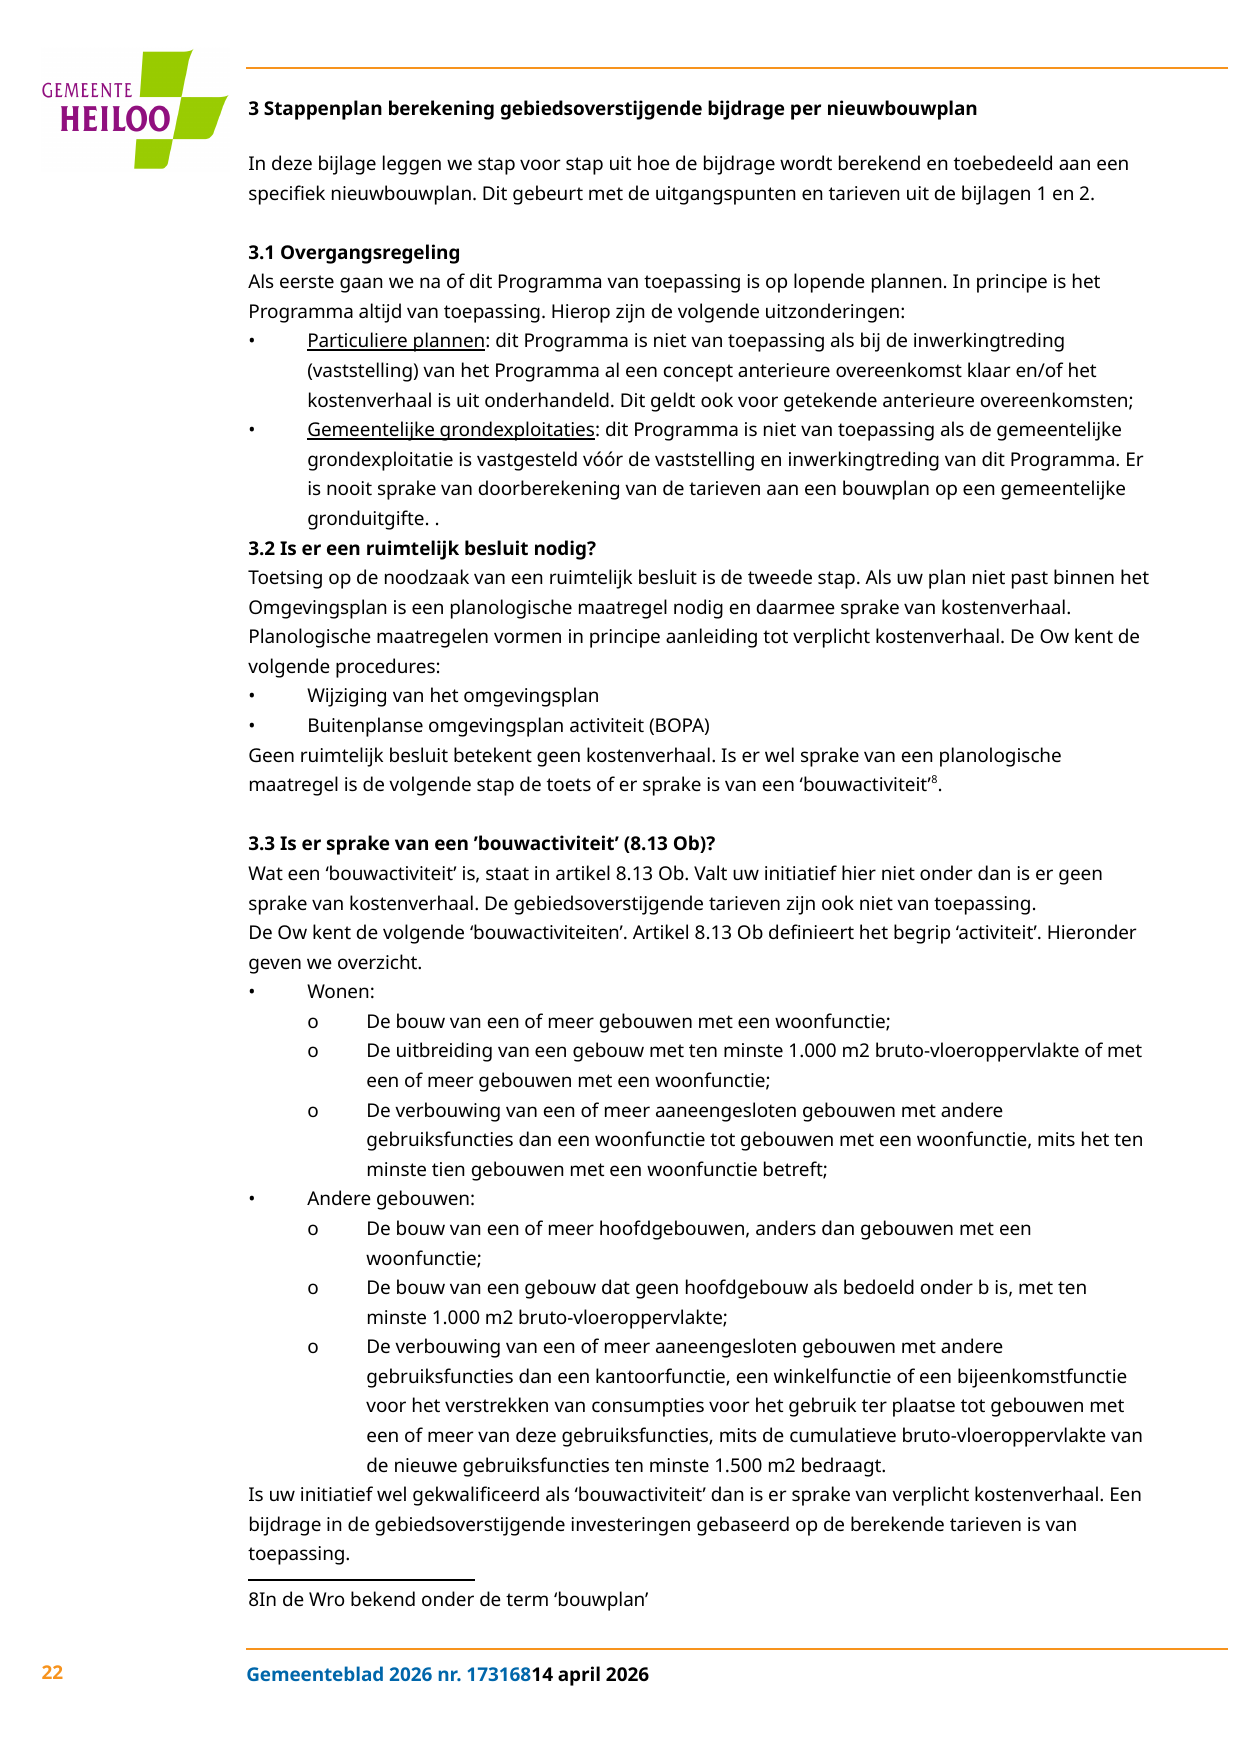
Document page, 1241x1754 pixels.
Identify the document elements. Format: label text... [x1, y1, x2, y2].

text Toetsing op de noodzaak van een ruimtelijk besluit is de tweede stap. Als uw plan niet past binnen het Omgevingsplan is een planologische maatregel nodig en daarmee sprake van kostenverhaal. Planologische maatregelen vormen in principe aanleiding tot verplicht kostenverhaal. De Ow kent de volgende procedures: [248, 564, 1152, 679]
list Particuliere plannen: dit Programma is niet van toepassing als bij de inwerkingtreding (vaststelling) van het Programma al een concept anterieure overeenkomst klaar en/of het kostenverhaal is uit onderhandeld. Dit geldt ook voor getekende anterieure overeenkomsten; [248, 328, 1152, 413]
list De verbouwing van een of meer aaneengesloten gebouwen met andere gebruiksfuncties dan een woonfunctie tot gebouwen met een woonfunctie, mits het ten minste tien gebouwen met een woonfunctie betreft; [307, 1097, 1152, 1182]
list Buitenplanse omgevingsplan activiteit (BOPA) [248, 712, 1152, 738]
list De bouw van een gebouw dat geen hoofdgebouw als bedoeld onder b is, met ten minste 1.000 m2 bruto-vloeroppervlakte; [307, 1274, 1152, 1330]
list Wonen: [248, 978, 1152, 1004]
list De bouw van een of meer gebouwen met een woonfunctie; [307, 1008, 1152, 1034]
list De uitbreiding van een gebouw met ten minste 1.000 m2 bruto-vloeroppervlakte of met een of meer gebouwen met een woonfunctie; [307, 1038, 1152, 1093]
text Wat een ‘bouwactiviteit’ is, staat in artikel 8.13 Ob. Valt uw initiatief hier niet onder dan is er geen sprake van kostenverhaal. De gebiedsoverstijgende tarieven zijn ook niet van toepassing. [248, 860, 1152, 916]
list Gemeentelijke grondexploitaties: dit Programma is niet van toepassing als de gemeentelijke grondexploitatie is vastgesteld vóór de vaststelling en inwerkingtreding van dit Programma. Er is nooit sprake van doorberekening van de tarieven aan een bouwplan op een gemeentelijke gronduitgifte. . [248, 416, 1152, 531]
text In de Wro bekend onder de term ‘bouwplan’ [248, 1586, 1152, 1612]
list Wijziging van het omgevingsplan [248, 683, 1152, 708]
text In deze bijlage leggen we stap voor stap uit hoe de bijdrage wordt berekend en toebedeeld aan een specifiek nieuwbouwplan. Dit gebeurt met de uitgangspunten en tarieven uit de bijlagen 1 en 2. [248, 150, 1152, 206]
list Andere gebouwen: [248, 1186, 1152, 1211]
text 3.2 Is er een ruimtelijk besluit nodig? [248, 535, 1152, 561]
text De Ow kent de volgende ‘bouwactiviteiten’. Artikel 8.13 Ob definieert het begrip ‘activiteit’. Hieronder geven we overzicht. [248, 919, 1152, 975]
text Als eerste gaan we na of dit Programma van toepassing is op lopende plannen. In principe is het Programma altijd van toepassing. Hierop zijn de volgende uitzonderingen: [248, 268, 1152, 324]
list De bouw van een of meer hoofdgebouwen, anders dan gebouwen met een woonfunctie; [307, 1215, 1152, 1271]
text Geen ruimtelijk besluit betekent geen kostenverhaal. Is er wel sprake van een planologische maatregel is de volgende stap de toets of er sprake is van een ‘bouwactiviteit’. [248, 742, 1152, 797]
list De verbouwing van een of meer aaneengesloten gebouwen met andere gebruiksfuncties dan een kantoorfunctie, een winkelfunctie of een bijeenkomstfunctie voor het verstrekken van consumpties voor het gebruik ter plaatse tot gebouwen met een of meer van deze gebruiksfuncties, mits de cumulatieve bruto-vloeroppervlakte van de nieuwe gebruiksfuncties ten minste 1.500 m2 bedraagt. [307, 1333, 1152, 1478]
text 3 Stappenplan berekening gebiedsoverstijgende bijdrage per nieuwbouwplan [248, 95, 1152, 121]
text 3.3 Is er sprake van een ’bouwactiviteit’ (8.13 Ob)? [248, 831, 1152, 856]
text 3.1 Overgangsregeling [248, 239, 1152, 265]
picture [41, 47, 231, 172]
text Is uw initiatief wel gekwalificeerd als ‘bouwactiviteit’ dan is er sprake van verplicht kostenverhaal. Een bijdrage in de gebiedsoverstijgende investeringen gebaseerd op de berekende tarieven is van toepassing. [248, 1481, 1152, 1566]
